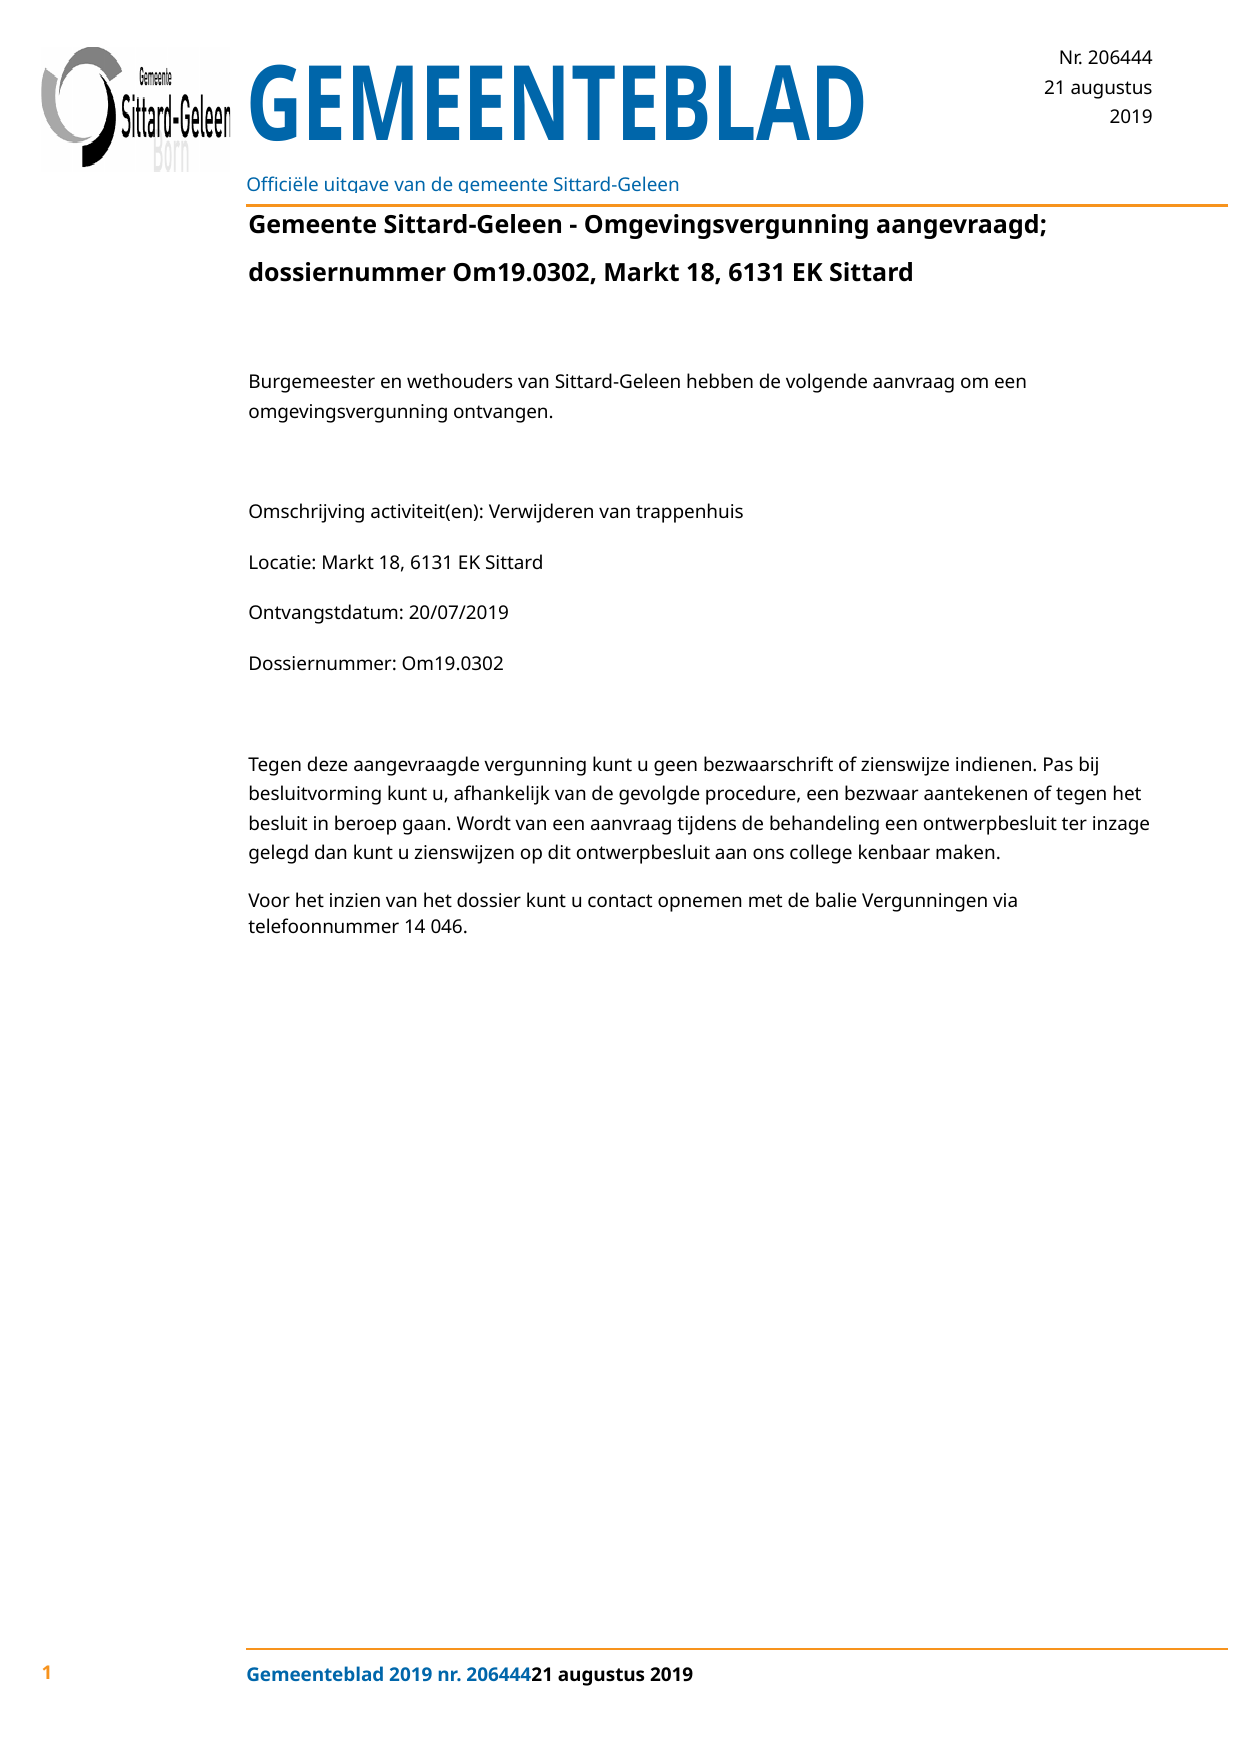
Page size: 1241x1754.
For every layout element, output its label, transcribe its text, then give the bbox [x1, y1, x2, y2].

text Omschrijving activiteit(en): Verwijderen van trappenhuis [248, 499, 1152, 524]
text Dossiernummer: Om19.0302 [248, 650, 1152, 676]
text Voor het inzien van het dossier kunt u contact opnemen met de balie Vergunningen via telefoonnummer 14 046. [248, 887, 1152, 939]
text Tegen deze aangevraagde vergunning kunt u geen bezwaarschrift of zienswijze indienen. Pas bij besluitvorming kunt u, afhankelijk van de gevolgde procedure, een bezwaar aantekenen of tegen het besluit in beroep gaan. Wordt van een aanvraag tijdens de behandeling een ontwerpbesluit ter inzage gelegd dan kunt u zienswijzen op dit ontwerpbesluit aan ons college kenbaar maken. [248, 751, 1152, 865]
text Locatie: Markt 18, 6131 EK Sittard [248, 549, 1152, 575]
picture [41, 47, 231, 172]
text Gemeente Sittard-Geleen - Omgevingsvergunning aangevraagd; dossiernummer Om19.0302, Markt 18, 6131 EK Sittard [248, 207, 1152, 288]
text Ontvangstdatum: 20/07/2019 [248, 599, 1152, 625]
text Burgemeester en wethouders van Sittard-Geleen hebben de volgende aanvraag om een omgevingsvergunning ontvangen. [248, 368, 1152, 424]
